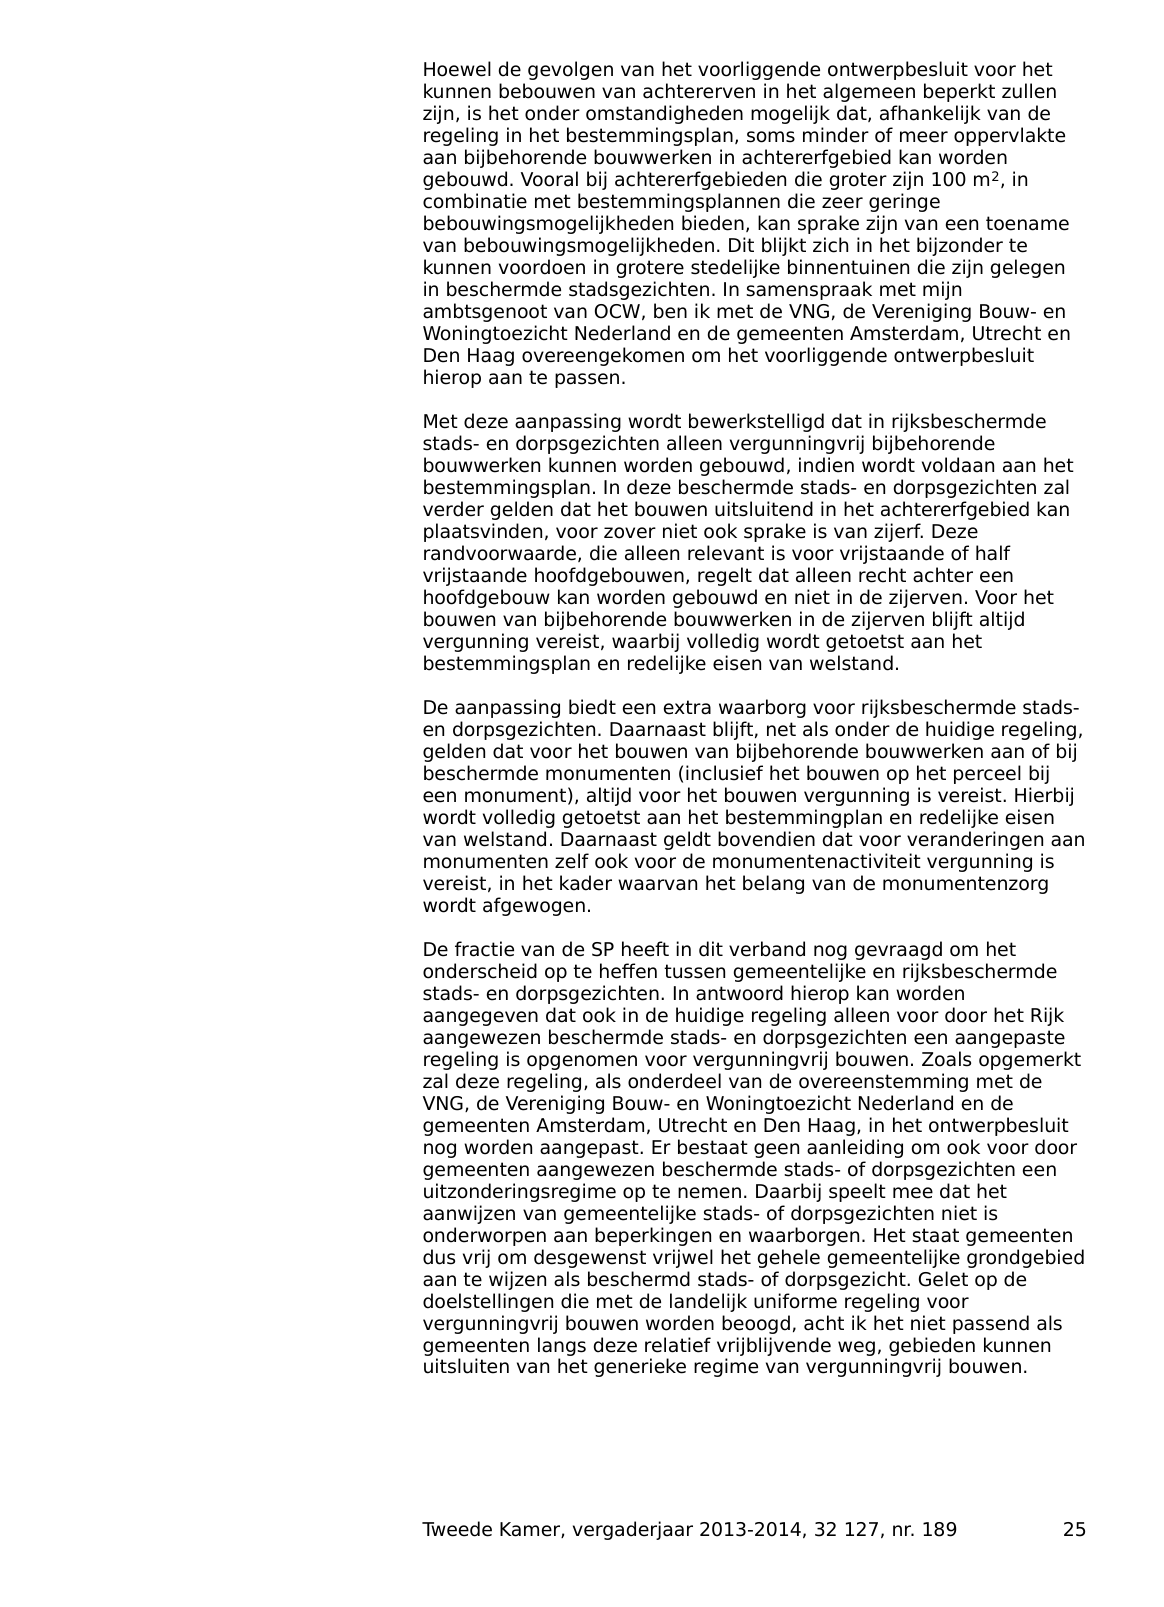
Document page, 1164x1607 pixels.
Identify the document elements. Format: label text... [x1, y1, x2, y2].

text De aanpassing biedt een extra waarborg voor rijksbeschermde stads- en dorpsgezichten. Daarnaast blijft, net als onder de huidige regeling, gelden dat voor het bouwen van bijbehorende bouwwerken aan of bij beschermde monumenten (inclusief het bouwen op het perceel bij een monument), altijd voor het bouwen vergunning is vereist. Hierbij wordt volledig getoetst aan het bestemmingplan en redelijke eisen van welstand. Daarnaast geldt bovendien dat voor veranderingen aan monumenten zelf ook voor de monumentenactiviteit vergunning is vereist, in het kader waarvan het belang van de monumentenzorg wordt afgewogen. [422, 697, 1087, 917]
text Met deze aanpassing wordt bewerkstelligd dat in rijksbeschermde stads- en dorpsgezichten alleen vergunningvrij bijbehorende bouwwerken kunnen worden gebouwd, indien wordt voldaan aan het bestemmingsplan. In deze beschermde stads- en dorpsgezichten zal verder gelden dat het bouwen uitsluitend in het achtererfgebied kan plaatsvinden, voor zover niet ook sprake is van zijerf. Deze randvoorwaarde, die alleen relevant is voor vrijstaande of half vrijstaande hoofdgebouwen, regelt dat alleen recht achter een hoofdgebouw kan worden gebouwd en niet in de zijerven. Voor het bouwen van bijbehorende bouwwerken in de zijerven blijft altijd vergunning vereist, waarbij volledig wordt getoetst aan het bestemmingsplan en redelijke eisen van welstand. [422, 411, 1087, 675]
text De fractie van de SP heeft in dit verband nog gevraagd om het onderscheid op te heffen tussen gemeentelijke en rijksbeschermde stads- en dorpsgezichten. In antwoord hierop kan worden aangegeven dat ook in de huidige regeling alleen voor door het Rijk aangewezen beschermde stads- en dorpsgezichten een aangepaste regeling is opgenomen voor vergunningvrij bouwen. Zoals opgemerkt zal deze regeling, als onderdeel van de overeenstemming met de VNG, de Vereniging Bouw- en Woningtoezicht Nederland en de gemeenten Amsterdam, Utrecht en Den Haag, in het ontwerpbesluit nog worden aangepast. Er bestaat geen aanleiding om ook voor door gemeenten aangewezen beschermde stads- of dorpsgezichten een uitzonderingsregime op te nemen. Daarbij speelt mee dat het aanwijzen van gemeentelijke stads- of dorpsgezichten niet is onderworpen aan beperkingen en waarborgen. Het staat gemeenten dus vrij om desgewenst vrijwel het gehele gemeentelijke grondgebied aan te wijzen als beschermd stads- of dorpsgezicht. Gelet op de doelstellingen die met de landelijk uniforme regeling voor vergunningvrij bouwen worden beoogd, acht ik het niet passend als gemeenten langs deze relatief vrijblijvende weg, gebieden kunnen uitsluiten van het generieke regime van vergunningvrij bouwen. [422, 939, 1087, 1378]
text Hoewel de gevolgen van het voorliggende ontwerpbesluit voor het kunnen bebouwen van achtererven in het algemeen beperkt zullen zijn, is het onder omstandigheden mogelijk dat, afhankelijk van de regeling in het bestemmingsplan, soms minder of meer oppervlakte aan bijbehorende bouwwerken in achtererfgebied kan worden gebouwd. Vooral bij achtererfgebieden die groter zijn 100 m2, in combinatie met bestemmingsplannen die zeer geringe bebouwingsmogelijkheden bieden, kan sprake zijn van een toename van bebouwingsmogelijkheden. Dit blijkt zich in het bijzonder te kunnen voordoen in grotere stedelijke binnentuinen die zijn gelegen in beschermde stadsgezichten. In samenspraak met mijn ambtsgenoot van OCW, ben ik met de VNG, de Vereniging Bouw- en Woningtoezicht Nederland en de gemeenten Amsterdam, Utrecht en Den Haag overeengekomen om het voorliggende ontwerpbesluit hierop aan te passen. [422, 59, 1087, 389]
